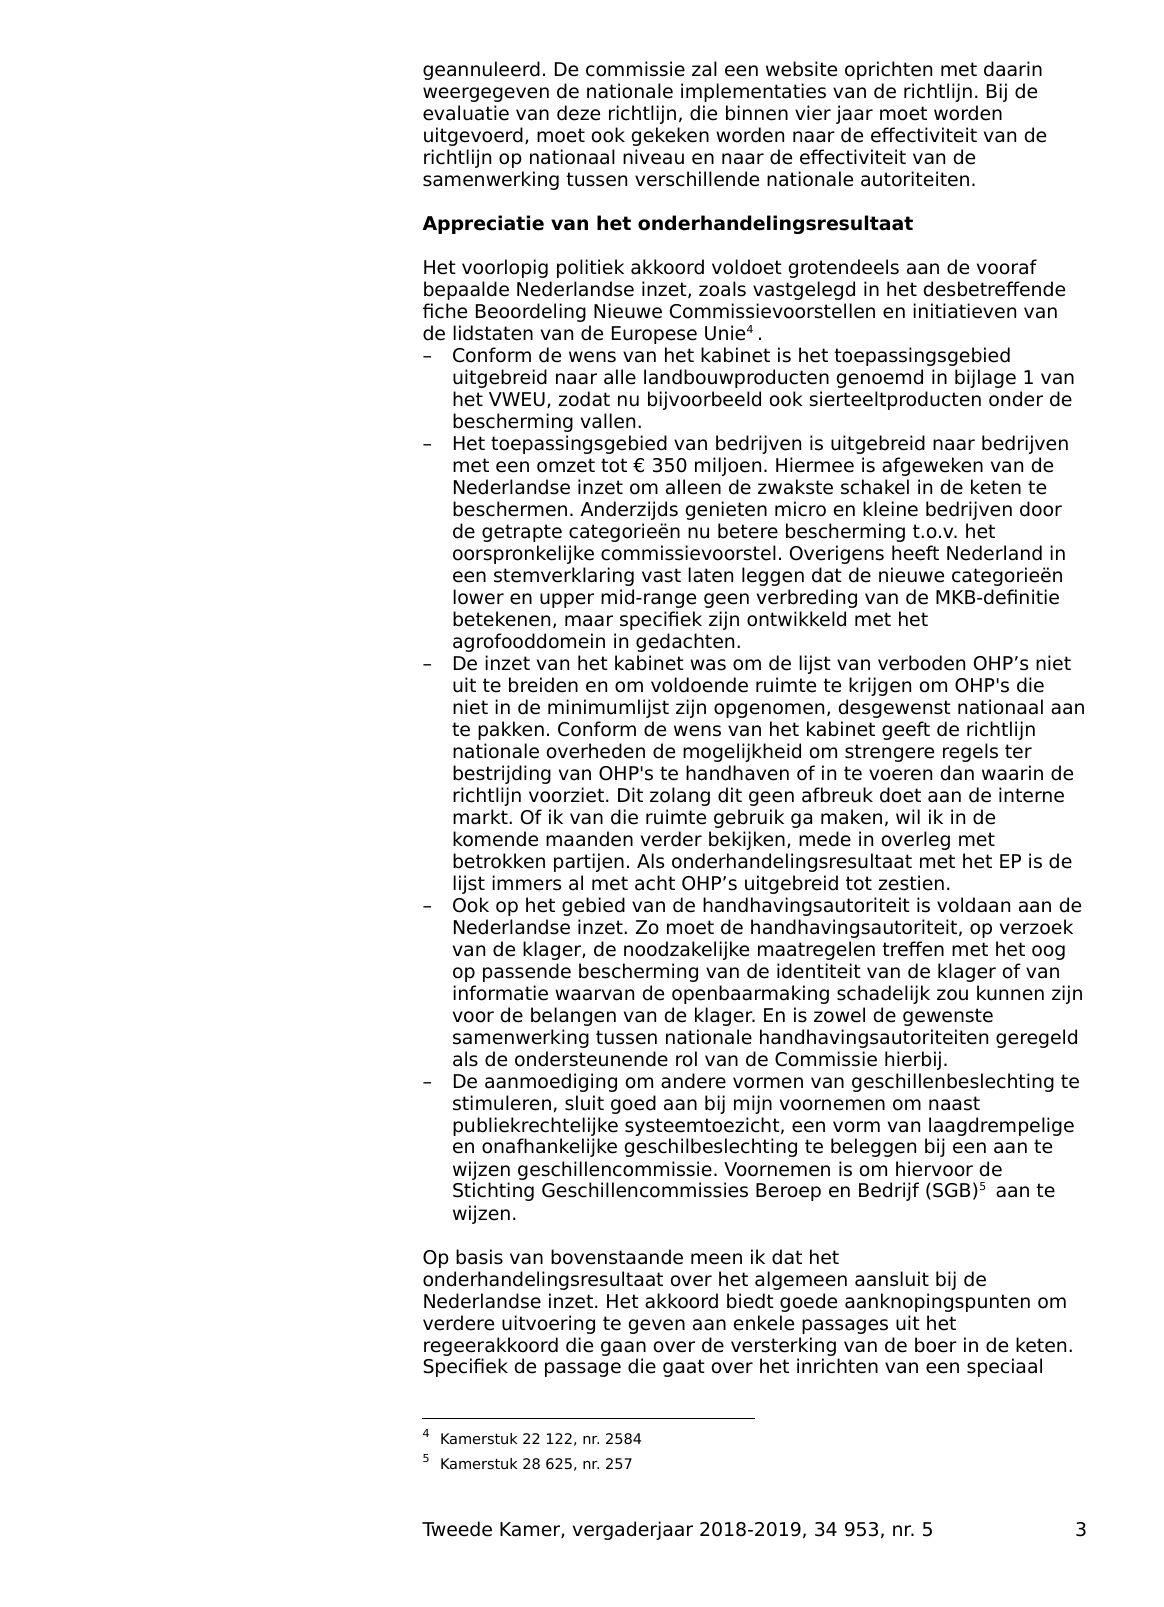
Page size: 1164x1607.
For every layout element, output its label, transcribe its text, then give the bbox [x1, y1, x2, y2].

text – Ook op het gebied van de handhavingsautoriteit is voldaan aan de Nederlandse inzet. Zo moet de handhavingsautoriteit, op verzoek van de klager, de noodzakelijke maatregelen treffen met het oog op passende bescherming van de identiteit van de klager of van informatie waarvan de openbaarmaking schadelijk zou kunnen zijn voor de belangen van de klager. En is zowel de gewenste samenwerking tussen nationale handhavingsautoriteiten geregeld als de ondersteunende rol van de Commissie hierbij. [422, 895, 1087, 1071]
text – Het toepassingsgebied van bedrijven is uitgebreid naar bedrijven met een omzet tot € 350 miljoen. Hiermee is afgeweken van de Nederlandse inzet om alleen de zwakste schakel in de keten te beschermen. Anderzijds genieten micro en kleine bedrijven door de getrapte categorieën nu betere bescherming t.o.v. het oorspronkelijke commissievoorstel. Overigens heeft Nederland in een stemverklaring vast laten leggen dat de nieuwe categorieën lower en upper mid-range geen verbreding van de MKB-definitie betekenen, maar specifiek zijn ontwikkeld met het agrofooddomein in gedachten. [422, 433, 1087, 653]
text – Conform de wens van het kabinet is het toepassingsgebied uitgebreid naar alle landbouwproducten genoemd in bijlage 1 van het VWEU, zodat nu bijvoorbeeld ook sierteeltproducten onder de bescherming vallen. [422, 345, 1087, 433]
text geannuleerd. De commissie zal een website oprichten met daarin weergegeven de nationale implementaties van de richtlijn. Bij de evaluatie van deze richtlijn, die binnen vier jaar moet worden uitgevoerd, moet ook gekeken worden naar de effectiviteit van de richtlijn op nationaal niveau en naar de effectiviteit van de samenwerking tussen verschillende nationale autoriteiten. [422, 59, 1087, 191]
text Kamerstuk 22 122, nr. 2584 [422, 1427, 1087, 1449]
text Op basis van bovenstaande meen ik dat het onderhandelingsresultaat over het algemeen aansluit bij de Nederlandse inzet. Het akkoord biedt goede aanknopingspunten om verdere uitvoering te geven aan enkele passages uit het regeerakkoord die gaan over de versterking van de boer in de keten. Specifiek de passage die gaat over het inrichten van een speciaal [422, 1247, 1087, 1378]
text Het voorlopig politiek akkoord voldoet grotendeels aan de vooraf bepaalde Nederlandse inzet, zoals vastgelegd in het desbetreffende fiche Beoordeling Nieuwe Commissievoorstellen en initiatieven van de lidstaten van de Europese Unie. [422, 257, 1087, 345]
text – De aanmoediging om andere vormen van geschillenbeslechting te stimuleren, sluit goed aan bij mijn voornemen om naast publiekrechtelijke systeemtoezicht, een vorm van laagdrempelige en onafhankelijke geschilbeslechting te beleggen bij een aan te wijzen geschillencommissie. Voornemen is om hiervoor de Stichting Geschillencommissies Beroep en Bedrijf (SGB) aan te wijzen. [422, 1071, 1087, 1224]
subtitle Appreciatie van het onderhandelingsresultaat [422, 213, 1087, 235]
text – De inzet van het kabinet was om de lijst van verboden OHP’s niet uit te breiden en om voldoende ruimte te krijgen om OHP's die niet in de minimumlijst zijn opgenomen, desgewenst nationaal aan te pakken. Conform de wens van het kabinet geeft de richtlijn nationale overheden de mogelijkheid om strengere regels ter bestrijding van OHP's te handhaven of in te voeren dan waarin de richtlijn voorziet. Dit zolang dit geen afbreuk doet aan de interne markt. Of ik van die ruimte gebruik ga maken, wil ik in de komende maanden verder bekijken, mede in overleg met betrokken partijen. Als onderhandelingsresultaat met het EP is de lijst immers al met acht OHP’s uitgebreid tot zestien. [422, 653, 1087, 895]
text Kamerstuk 28 625, nr. 257 [422, 1452, 1087, 1474]
